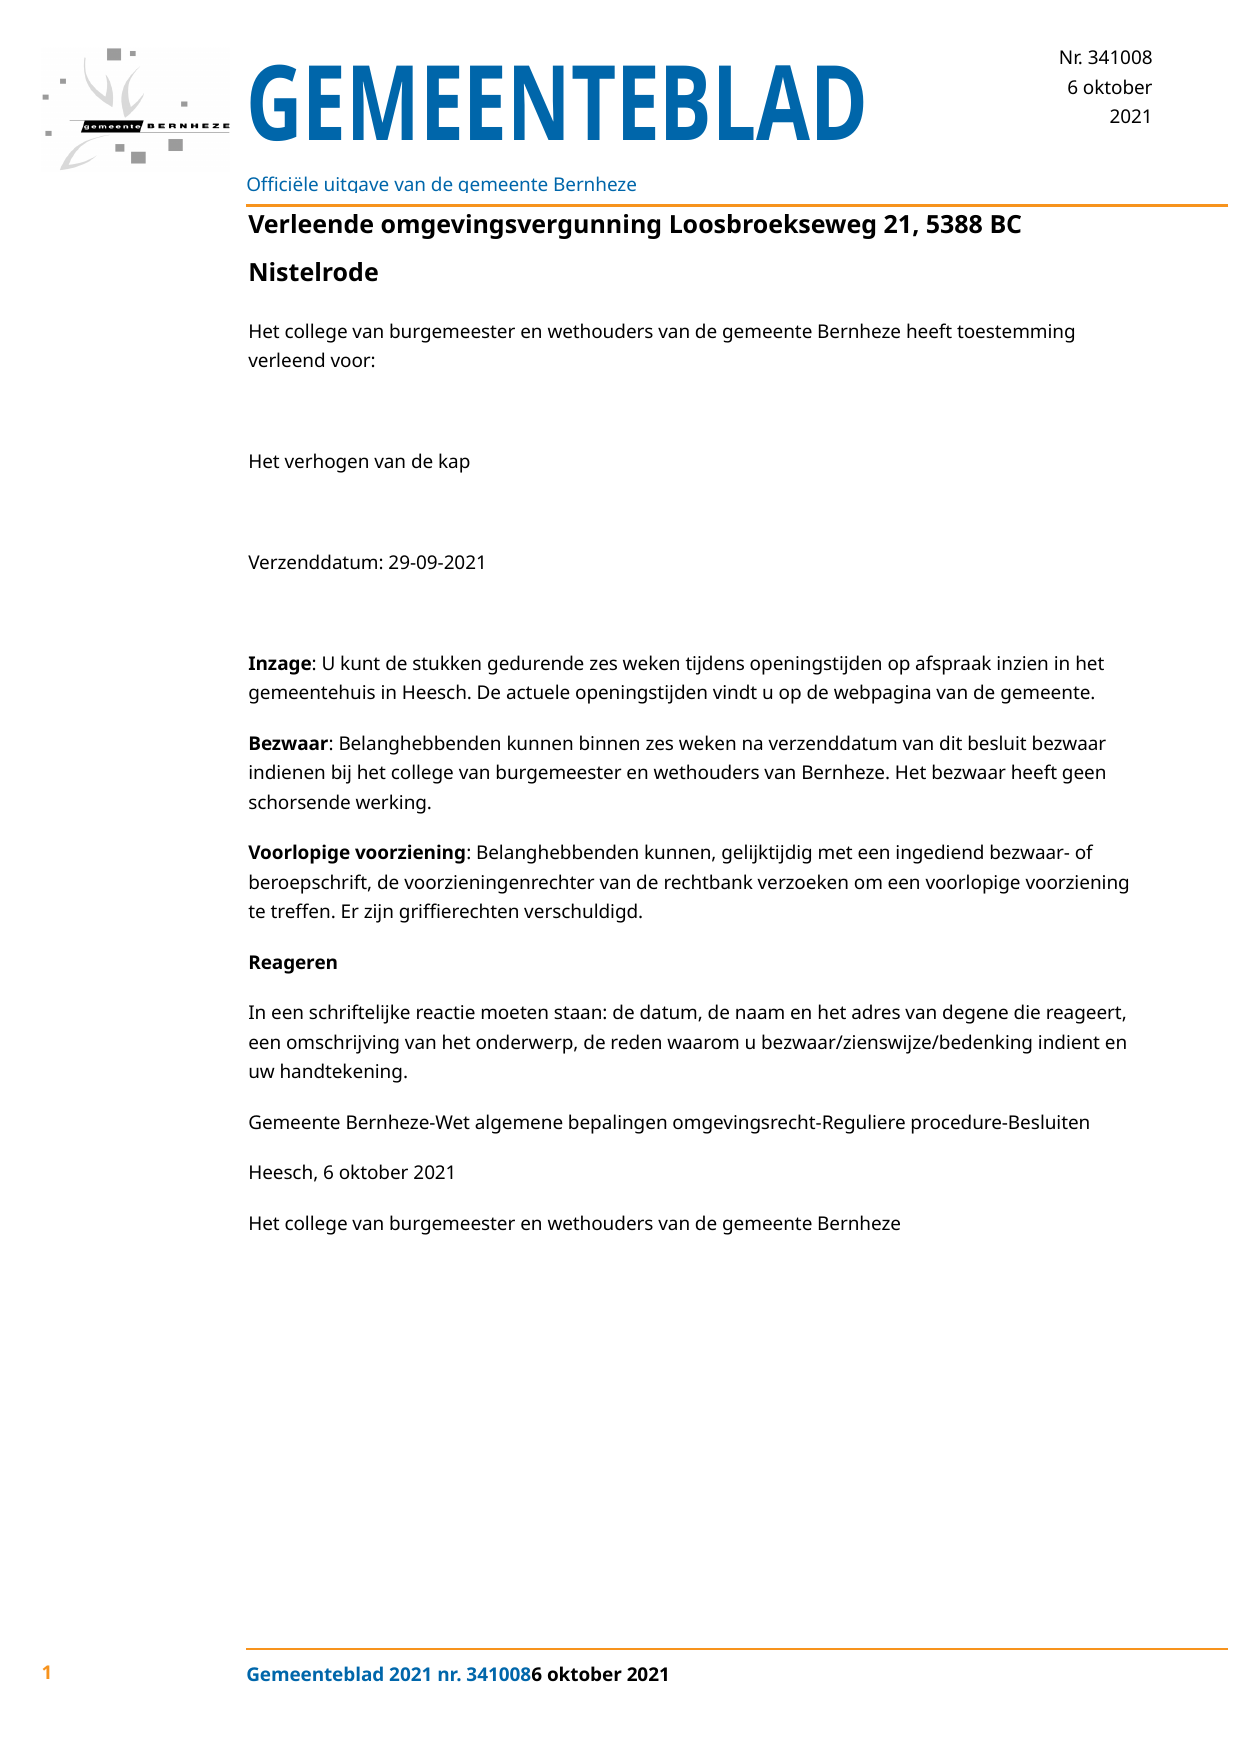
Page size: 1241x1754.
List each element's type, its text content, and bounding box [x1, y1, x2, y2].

text Reageren [248, 949, 1152, 975]
picture [41, 47, 231, 172]
text In een schriftelijke reactie moeten staan: de datum, de naam en het adres van degene die reageert, een omschrijving van het onderwerp, de reden waarom u bezwaar/zienswijze/bedenking indient en uw handtekening. [248, 999, 1152, 1084]
text Gemeente Bernheze-Wet algemene bepalingen omgevingsrecht-Reguliere procedure-Besluiten [248, 1109, 1152, 1135]
text Inzage: U kunt de stukken gedurende zes weken tijdens openingstijden op afspraak inzien in het gemeentehuis in Heesch. De actuele openingstijden vindt u op de webpagina van de gemeente. [248, 650, 1152, 705]
text Bezwaar: Belanghebbenden kunnen binnen zes weken na verzenddatum van dit besluit bezwaar indienen bij het college van burgemeester en wethouders van Bernheze. Het bezwaar heeft geen schorsende werking. [248, 730, 1152, 815]
text Heesch, 6 oktober 2021 [248, 1159, 1152, 1185]
text Het college van burgemeester en wethouders van de gemeente Bernheze heeft toestemming verleend voor: [248, 318, 1152, 373]
text Het college van burgemeester en wethouders van de gemeente Bernheze [248, 1210, 1152, 1236]
text Verleende omgevingsvergunning Loosbroekseweg 21, 5388 BC Nistelrode [248, 207, 1152, 288]
text Verzenddatum: 29-09-2021 [248, 549, 1152, 575]
text Het verhogen van de kap [248, 448, 1152, 474]
text Voorlopige voorziening: Belanghebbenden kunnen, gelijktijdig met een ingediend bezwaar- of beroepschrift, de voorzieningenrechter van de rechtbank verzoeken om een voorlopige voorziening te treffen. Er zijn griffierechten verschuldigd. [248, 839, 1152, 924]
